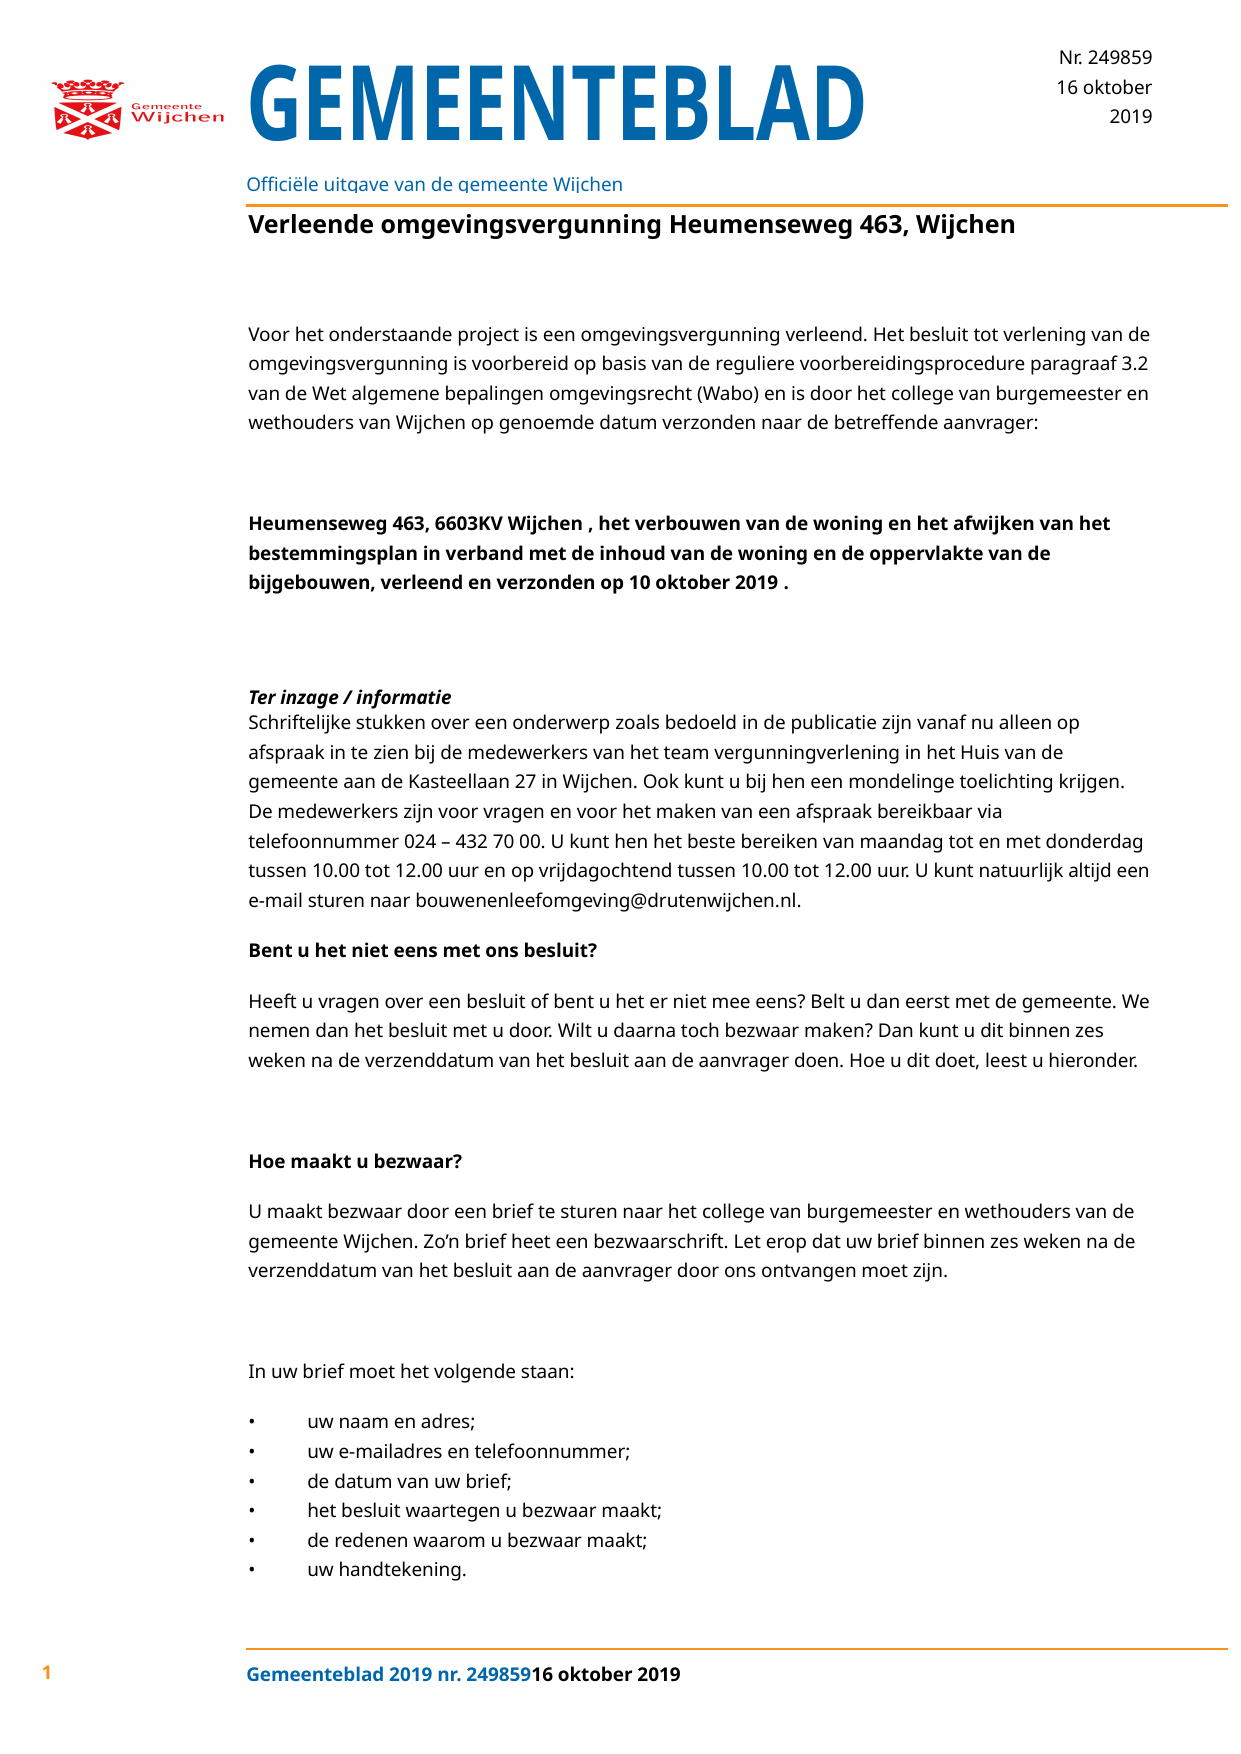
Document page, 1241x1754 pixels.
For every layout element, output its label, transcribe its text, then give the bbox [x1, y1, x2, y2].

text Heumenseweg 463, 6603KV Wijchen , het verbouwen van de woning en het afwijken van het bestemmingsplan in verband met de inhoud van de woning en de oppervlakte van de bijgebouwen, verleend en verzonden op 10 oktober 2019 . [248, 510, 1152, 595]
list de datum van uw brief; [248, 1468, 1152, 1494]
text Hoe maakt u bezwaar? [248, 1148, 1152, 1174]
list uw e-mailadres en telefoonnummer; [248, 1438, 1152, 1464]
picture [41, 47, 231, 172]
text Ter inzage / informatie [248, 684, 1152, 709]
text Bent u het niet eens met ons besluit? [248, 937, 1152, 963]
text Heeft u vragen over een besluit of bent u het er niet mee eens? Belt u dan eerst met de gemeente. We nemen dan het besluit met u door. Wilt u daarna toch bezwaar maken? Dan kunt u dit binnen zes weken na de verzenddatum van het besluit aan de aanvrager doen. Hoe u dit doet, leest u hieronder. [248, 988, 1152, 1073]
list de redenen waarom u bezwaar maakt; [248, 1527, 1152, 1553]
text Schriftelijke stukken over een onderwerp zoals bedoeld in de publicatie zijn vanaf nu alleen op afspraak in te zien bij de medewerkers van het team vergunningverlening in het Huis van de gemeente aan de Kasteellaan 27 in Wijchen. Ook kunt u bij hen een mondelinge toelichting krijgen. De medewerkers zijn voor vragen en voor het maken van een afspraak bereikbaar via telefoonnummer 024 – 432 70 00. U kunt hen het beste bereiken van maandag tot en met donderdag tussen 10.00 tot 12.00 uur en op vrijdagochtend tussen 10.00 tot 12.00 uur. U kunt natuurlijk altijd een e-mail sturen naar bouwenenleefomgeving@drutenwijchen.nl. [248, 709, 1152, 913]
list het besluit waartegen u bezwaar maakt; [248, 1497, 1152, 1523]
list uw naam en adres; [248, 1409, 1152, 1434]
text In uw brief moet het volgende staan: [248, 1358, 1152, 1384]
list uw handtekening. [248, 1557, 1152, 1582]
text U maakt bezwaar door een brief te sturen naar het college van burgemeester en wethouders van de gemeente Wijchen. Zo’n brief heet een bezwaarschrift. Let erop dat uw brief binnen zes weken na de verzenddatum van het besluit aan de aanvrager door ons ontvangen moet zijn. [248, 1198, 1152, 1283]
text Voor het onderstaande project is een omgevingsvergunning verleend. Het besluit tot verlening van de omgevingsvergunning is voorbereid op basis van de reguliere voorbereidingsprocedure paragraaf 3.2 van de Wet algemene bepalingen omgevingsrecht (Wabo) en is door het college van burgemeester en wethouders van Wijchen op genoemde datum verzonden naar de betreffende aanvrager: [248, 321, 1152, 435]
text Verleende omgevingsvergunning Heumenseweg 463, Wijchen [248, 207, 1152, 241]
